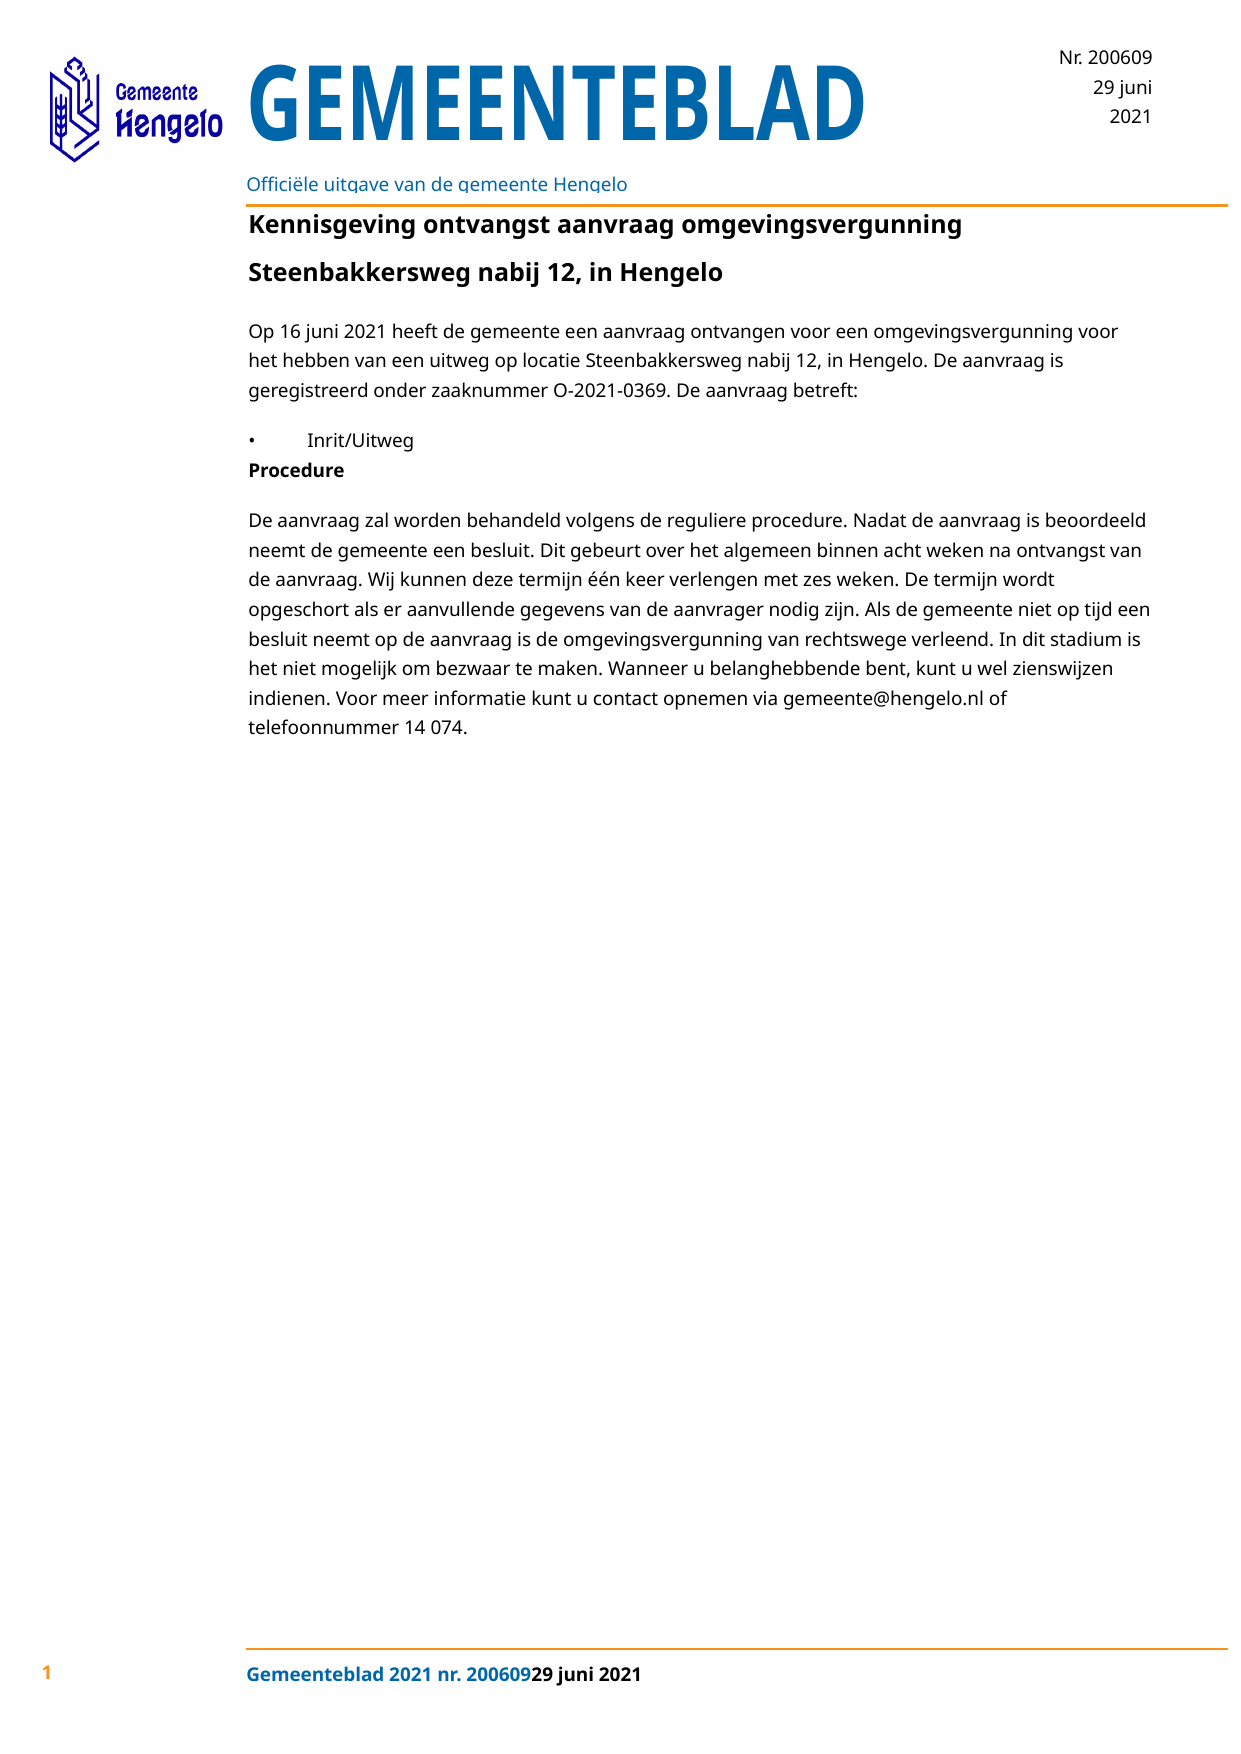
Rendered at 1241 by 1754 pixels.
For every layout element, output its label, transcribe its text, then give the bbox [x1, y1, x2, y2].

picture [41, 47, 231, 172]
list Inrit/Uitweg [248, 427, 1152, 453]
text Op 16 juni 2021 heeft de gemeente een aanvraag ontvangen voor een omgevingsvergunning voor het hebben van een uitweg op locatie Steenbakkersweg nabij 12, in Hengelo. De aanvraag is geregistreerd onder zaaknummer O-2021-0369. De aanvraag betreft: [248, 318, 1152, 403]
text Kennisgeving ontvangst aanvraag omgevingsvergunning Steenbakkersweg nabij 12, in Hengelo [248, 207, 1152, 288]
text De aanvraag zal worden behandeld volgens de reguliere procedure. Nadat de aanvraag is beoordeeld neemt de gemeente een besluit. Dit gebeurt over het algemeen binnen acht weken na ontvangst van de aanvraag. Wij kunnen deze termijn één keer verlengen met zes weken. De termijn wordt opgeschort als er aanvullende gegevens van de aanvrager nodig zijn. Als de gemeente niet op tijd een besluit neemt op de aanvraag is de omgevingsvergunning van rechtswege verleend. In dit stadium is het niet mogelijk om bezwaar te maken. Wanneer u belanghebbende bent, kunt u wel zienswijzen indienen. Voor meer informatie kunt u contact opnemen via gemeente@hengelo.nl of telefoonnummer 14 074. [248, 507, 1152, 740]
text Procedure [248, 457, 1152, 483]
